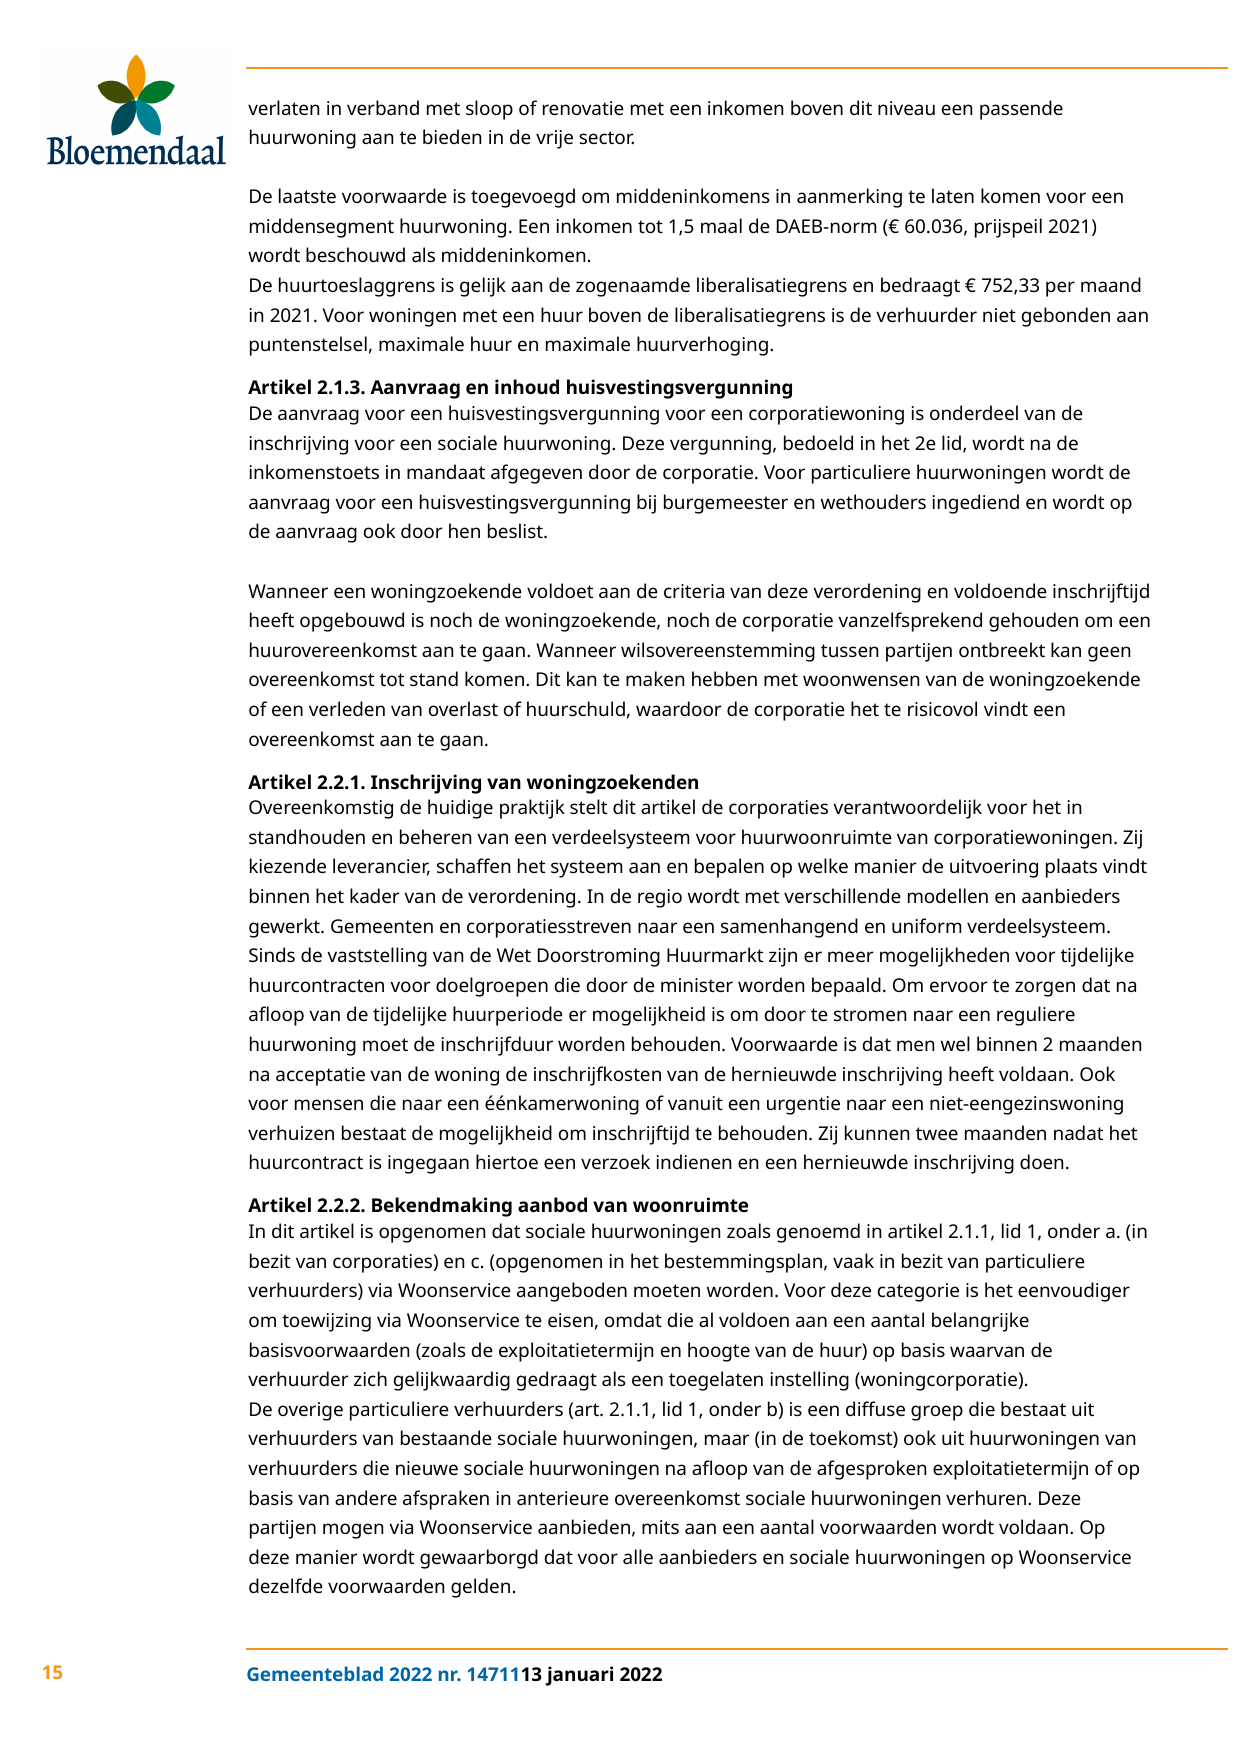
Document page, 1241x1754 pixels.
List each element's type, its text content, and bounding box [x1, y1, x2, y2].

text De huurtoeslaggrens is gelijk aan de zogenaamde liberalisatiegrens en bedraagt € 752,33 per maand in 2021. Voor woningen met een huur boven de liberalisatiegrens is de verhuurder niet gebonden aan puntenstelsel, maximale huur en maximale huurverhoging. [248, 272, 1152, 357]
picture [41, 47, 231, 172]
text In dit artikel is opgenomen dat sociale huurwoningen zoals genoemd in artikel 2.1.1, lid 1, onder a. (in bezit van corporaties) en c. (opgenomen in het bestemmingsplan, vaak in bezit van particuliere verhuurders) via Woonservice aangeboden moeten worden. Voor deze categorie is het eenvoudiger om toewijzing via Woonservice te eisen, omdat die al voldoen aan een aantal belangrijke basisvoorwaarden (zoals de exploitatietermijn en hoogte van de huur) op basis waarvan de verhuurder zich gelijkwaardig gedraagt als een toegelaten instelling (woningcorporatie). [248, 1218, 1152, 1392]
text Artikel 2.2.1. Inschrijving van woningzoekenden [248, 769, 1152, 794]
text Artikel 2.2.2. Bekendmaking aanbod van woonruimte [248, 1193, 1152, 1218]
text De laatste voorwaarde is toegevoegd om middeninkomens in aanmerking te laten komen voor een middensegment huurwoning. Een inkomen tot 1,5 maal de DAEB-norm (€ 60.036, prijspeil 2021) wordt beschouwd als middeninkomen. [248, 183, 1152, 268]
text De aanvraag voor een huisvestingsvergunning voor een corporatiewoning is onderdeel van de inschrijving voor een sociale huurwoning. Deze vergunning, bedoeld in het 2e lid, wordt na de inkomenstoets in mandaat afgegeven door de corporatie. Voor particuliere huurwoningen wordt de aanvraag voor een huisvestingsvergunning bij burgemeester en wethouders ingediend en wordt op de aanvraag ook door hen beslist. [248, 400, 1152, 544]
text De overige particuliere verhuurders (art. 2.1.1, lid 1, onder b) is een diffuse groep die bestaat uit verhuurders van bestaande sociale huurwoningen, maar (in de toekomst) ook uit huurwoningen van verhuurders die nieuwe sociale huurwoningen na afloop van de afgesproken exploitatietermijn of op basis van andere afspraken in anterieure overeenkomst sociale huurwoningen verhuren. Deze partijen mogen via Woonservice aanbieden, mits aan een aantal voorwaarden wordt voldaan. Op deze manier wordt gewaarborgd dat voor alle aanbieders en sociale huurwoningen op Woonservice dezelfde voorwaarden gelden. [248, 1396, 1152, 1599]
text Overeenkomstig de huidige praktijk stelt dit artikel de corporaties verantwoordelijk voor het in standhouden en beheren van een verdeelsysteem voor huurwoonruimte van corporatiewoningen. Zij kiezende leverancier, schaffen het systeem aan en bepalen op welke manier de uitvoering plaats vindt binnen het kader van de verordening. In de regio wordt met verschillende modellen en aanbieders gewerkt. Gemeenten en corporatiesstreven naar een samenhangend en uniform verdeelsysteem. Sinds de vaststelling van de Wet Doorstroming Huurmarkt zijn er meer mogelijkheden voor tijdelijke huurcontracten voor doelgroepen die door de minister worden bepaald. Om ervoor te zorgen dat na afloop van de tijdelijke huurperiode er mogelijkheid is om door te stromen naar een reguliere huurwoning moet de inschrijfduur worden behouden. Voorwaarde is dat men wel binnen 2 maanden na acceptatie van de woning de inschrijfkosten van de hernieuwde inschrijving heeft voldaan. Ook voor mensen die naar een éénkamerwoning of vanuit een urgentie naar een niet-eengezinswoning verhuizen bestaat de mogelijkheid om inschrijftijd te behouden. Zij kunnen twee maanden nadat het huurcontract is ingegaan hiertoe een verzoek indienen en een hernieuwde inschrijving doen. [248, 794, 1152, 1175]
text verlaten in verband met sloop of renovatie met een inkomen boven dit niveau een passende huurwoning aan te bieden in de vrije sector. [248, 95, 1152, 150]
text Artikel 2.1.3. Aanvraag en inhoud huisvestingsvergunning [248, 374, 1152, 400]
text Wanneer een woningzoekende voldoet aan de criteria van deze verordening en voldoende inschrijftijd heeft opgebouwd is noch de woningzoekende, noch de corporatie vanzelfsprekend gehouden om een huurovereenkomst aan te gaan. Wanneer wilsovereenstemming tussen partijen ontbreekt kan geen overeenkomst tot stand komen. Dit kan te maken hebben met woonwensen van de woningzoekende of een verleden van overlast of huurschuld, waardoor de corporatie het te risicovol vindt een overeenkomst aan te gaan. [248, 578, 1152, 751]
